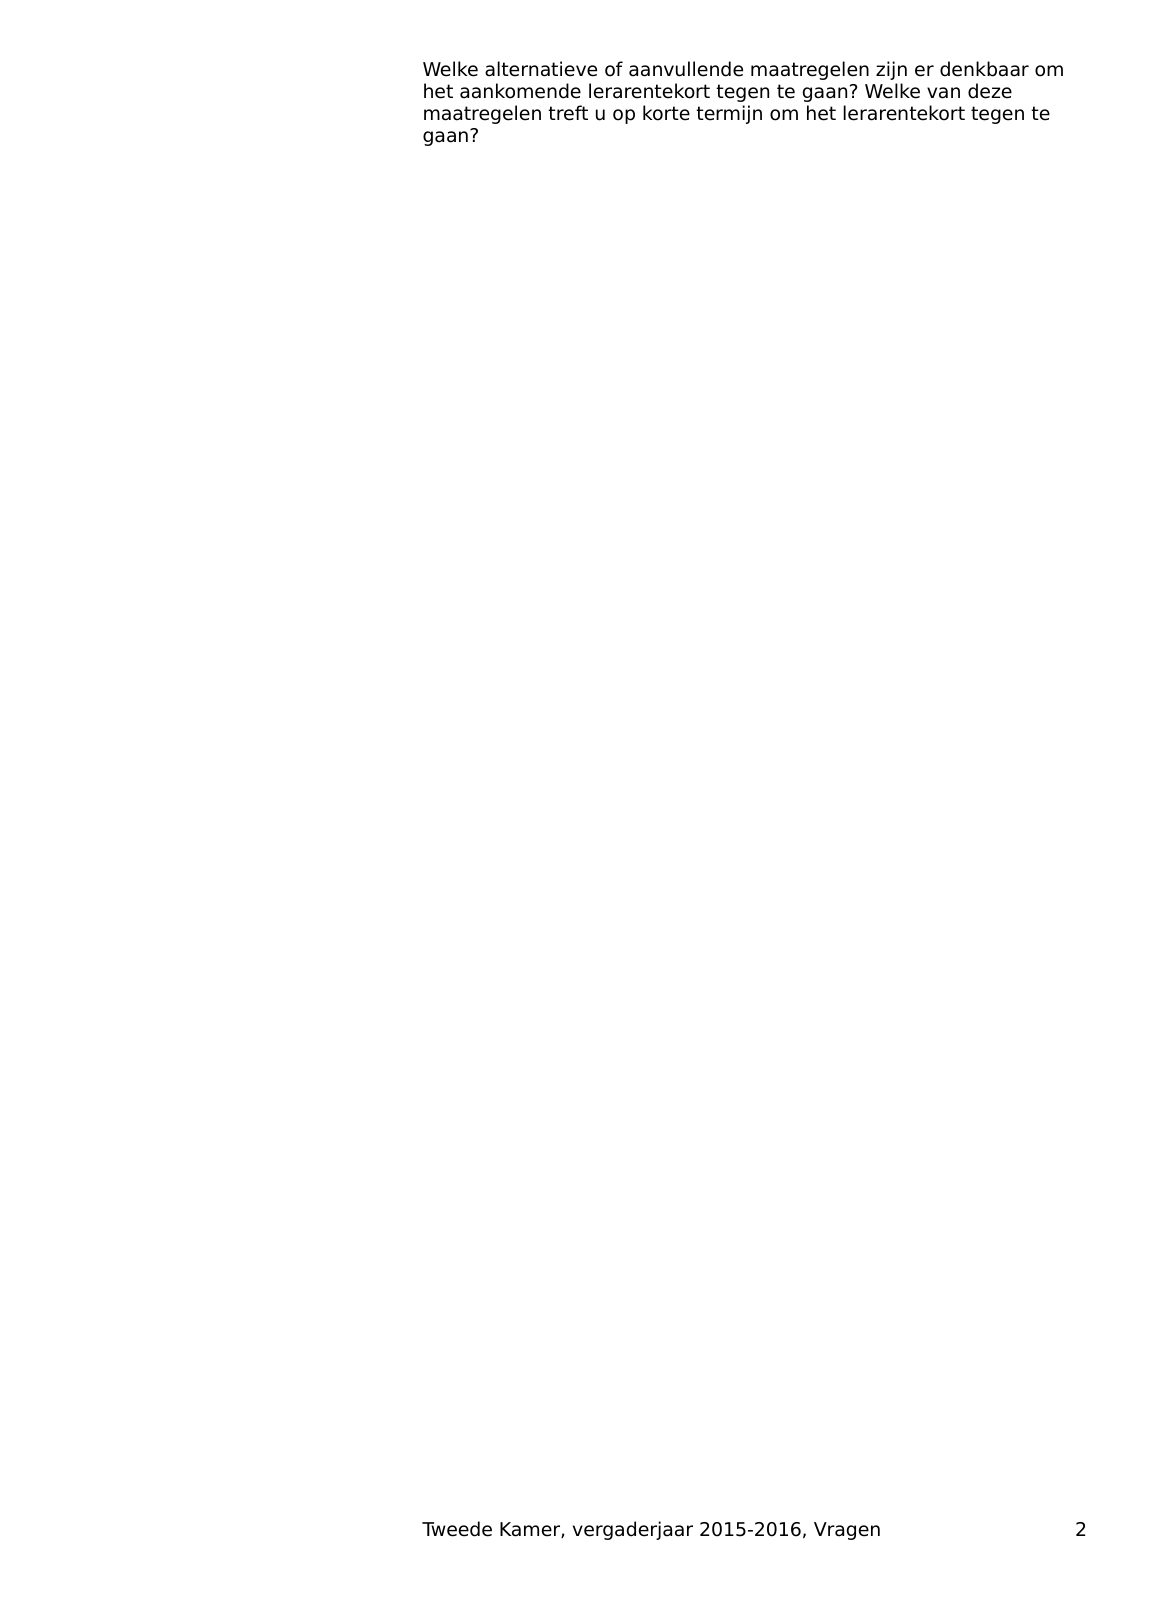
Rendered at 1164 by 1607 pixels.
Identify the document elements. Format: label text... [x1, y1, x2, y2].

text Welke alternatieve of aanvullende maatregelen zijn er denkbaar om het aankomende lerarentekort tegen te gaan? Welke van deze maatregelen treft u op korte termijn om het lerarentekort tegen te gaan? [422, 59, 1087, 147]
